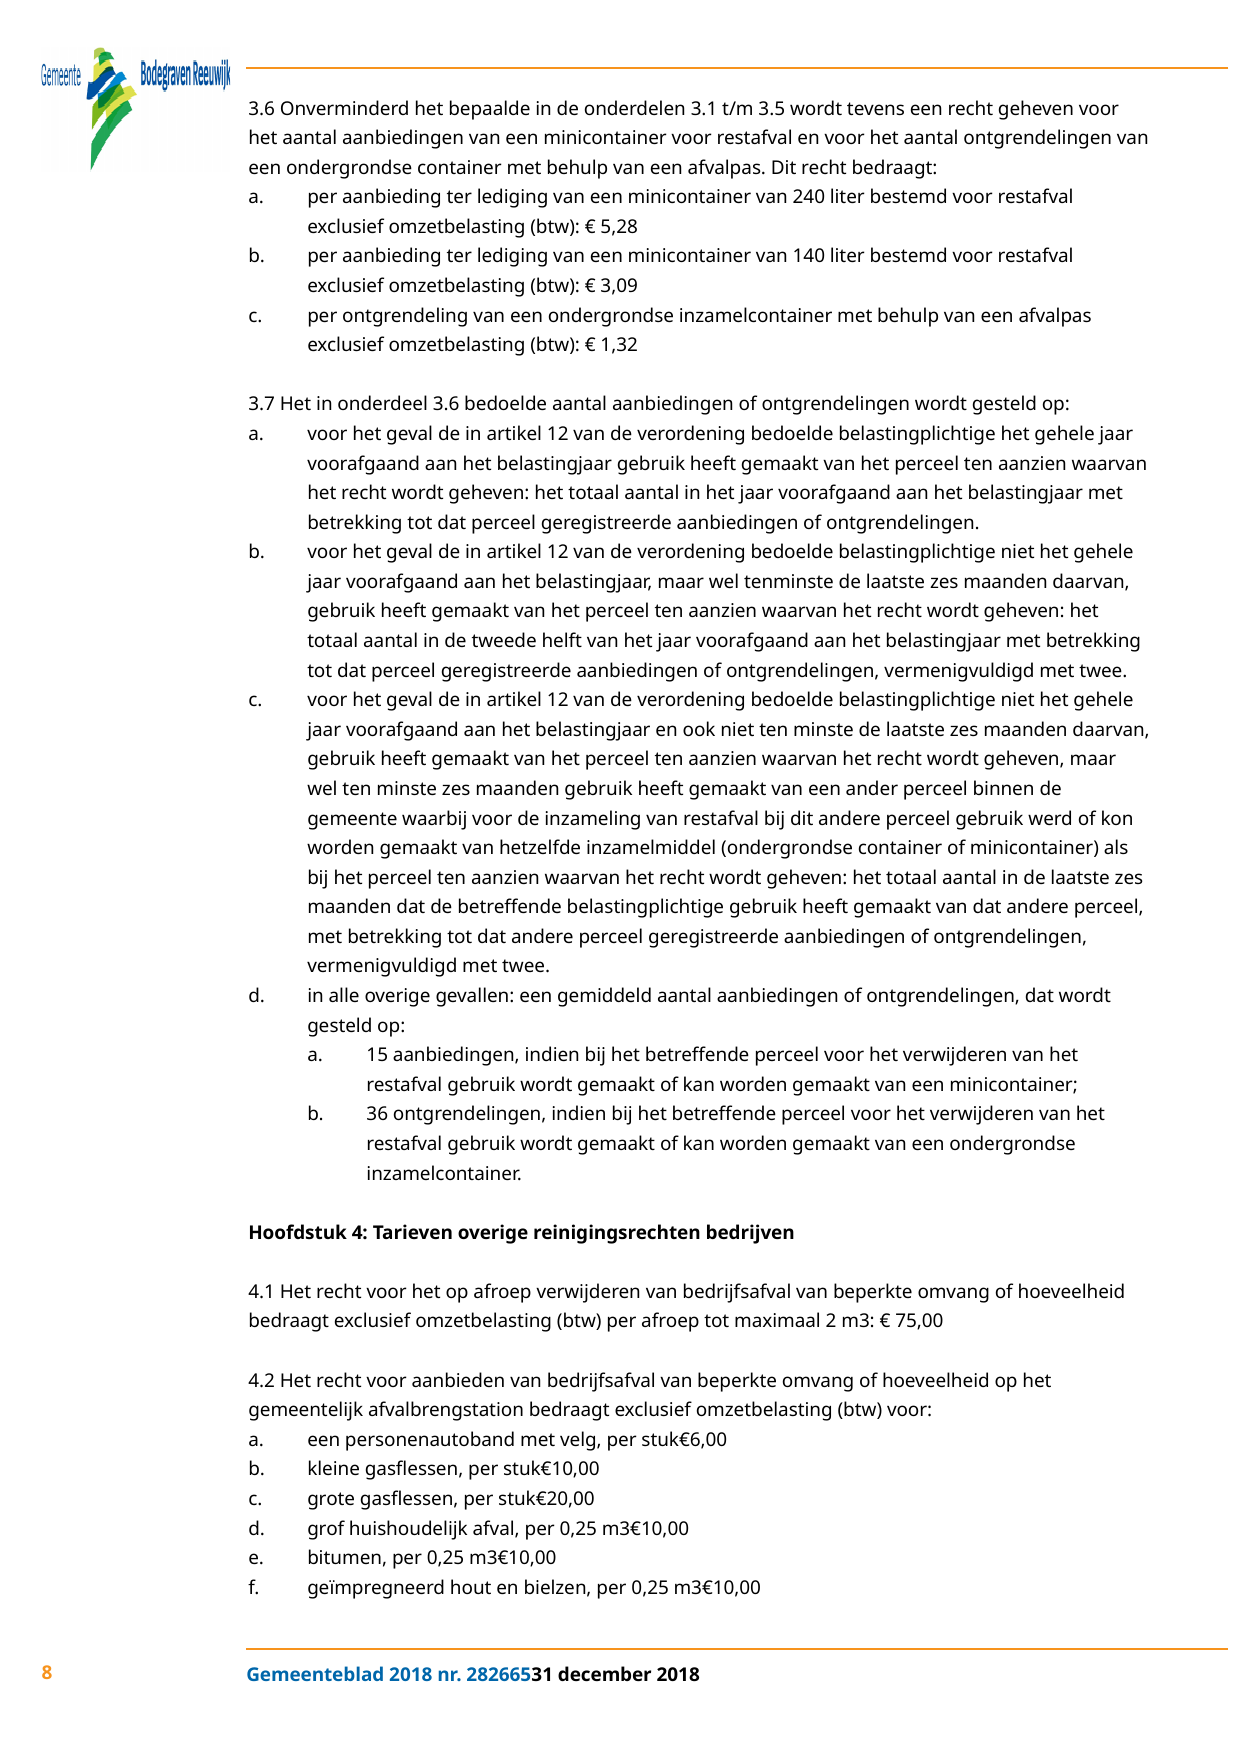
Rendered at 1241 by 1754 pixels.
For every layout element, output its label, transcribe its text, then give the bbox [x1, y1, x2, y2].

list per ontgrendeling van een ondergrondse inzamelcontainer met behulp van een afvalpas exclusief omzetbelasting (btw): € 1,32 [248, 302, 1152, 357]
list een personenautoband met velg, per stuk€6,00 [248, 1426, 1152, 1452]
text 4.1 Het recht voor het op afroep verwijderen van bedrijfsafval van beperkte omvang of hoeveelheid bedraagt exclusief omzetbelasting (btw) per afroep tot maximaal 2 m3: € 75,00 [248, 1278, 1152, 1333]
list in alle overige gevallen: een gemiddeld aantal aanbiedingen of ontgrendelingen, dat wordt gesteld op: [248, 982, 1152, 1038]
list per aanbieding ter lediging van een minicontainer van 140 liter bestemd voor restafval exclusief omzetbelasting (btw): € 3,09 [248, 243, 1152, 298]
list geïmpregneerd hout en bielzen, per 0,25 m3€10,00 [248, 1574, 1152, 1600]
text Hoofdstuk 4: Tarieven overige reinigingsrechten bedrijven [248, 1219, 1152, 1245]
list voor het geval de in artikel 12 van de verordening bedoelde belastingplichtige het gehele jaar voorafgaand aan het belastingjaar gebruik heeft gemaakt van het perceel ten aanzien waarvan het recht wordt geheven: het totaal aantal in het jaar voorafgaand aan het belastingjaar met betrekking tot dat perceel geregistreerde aanbiedingen of ontgrendelingen. [248, 420, 1152, 535]
list 15 aanbiedingen, indien bij het betreffende perceel voor het verwijderen van het restafval gebruik wordt gemaakt of kan worden gemaakt van een minicontainer; [307, 1041, 1152, 1097]
list per aanbieding ter lediging van een minicontainer van 240 liter bestemd voor restafval exclusief omzetbelasting (btw): € 5,28 [248, 183, 1152, 239]
picture [41, 47, 231, 172]
list kleine gasflessen, per stuk€10,00 [248, 1456, 1152, 1481]
list 36 ontgrendelingen, indien bij het betreffende perceel voor het verwijderen van het restafval gebruik wordt gemaakt of kan worden gemaakt van een ondergrondse inzamelcontainer. [307, 1101, 1152, 1186]
list bitumen, per 0,25 m3€10,00 [248, 1544, 1152, 1570]
list voor het geval de in artikel 12 van de verordening bedoelde belastingplichtige niet het gehele jaar voorafgaand aan het belastingjaar en ook niet ten minste de laatste zes maanden daarvan, gebruik heeft gemaakt van het perceel ten aanzien waarvan het recht wordt geheven, maar wel ten minste zes maanden gebruik heeft gemaakt van een ander perceel binnen de gemeente waarbij voor de inzameling van restafval bij dit andere perceel gebruik werd of kon worden gemaakt van hetzelfde inzamelmiddel (ondergrondse container of minicontainer) als bij het perceel ten aanzien waarvan het recht wordt geheven: het totaal aantal in de laatste zes maanden dat de betreffende belastingplichtige gebruik heeft gemaakt van dat andere perceel, met betrekking tot dat andere perceel geregistreerde aanbiedingen of ontgrendelingen, vermenigvuldigd met twee. [248, 686, 1152, 978]
text 4.2 Het recht voor aanbieden van bedrijfsafval van beperkte omvang of hoeveelheid op het gemeentelijk afvalbrengstation bedraagt exclusief omzetbelasting (btw) voor: [248, 1367, 1152, 1422]
list grof huishoudelijk afval, per 0,25 m3€10,00 [248, 1515, 1152, 1541]
text 3.7 Het in onderdeel 3.6 bedoelde aantal aanbiedingen of ontgrendelingen wordt gesteld op: [248, 391, 1152, 416]
text 3.6 Onverminderd het bepaalde in de onderdelen 3.1 t/m 3.5 wordt tevens een recht geheven voor het aantal aanbiedingen van een minicontainer voor restafval en voor het aantal ontgrendelingen van een ondergrondse container met behulp van een afvalpas. Dit recht bedraagt: [248, 95, 1152, 180]
list voor het geval de in artikel 12 van de verordening bedoelde belastingplichtige niet het gehele jaar voorafgaand aan het belastingjaar, maar wel tenminste de laatste zes maanden daarvan, gebruik heeft gemaakt van het perceel ten aanzien waarvan het recht wordt geheven: het totaal aantal in de tweede helft van het jaar voorafgaand aan het belastingjaar met betrekking tot dat perceel geregistreerde aanbiedingen of ontgrendelingen, vermenigvuldigd met twee. [248, 538, 1152, 683]
list grote gasflessen, per stuk€20,00 [248, 1485, 1152, 1511]
